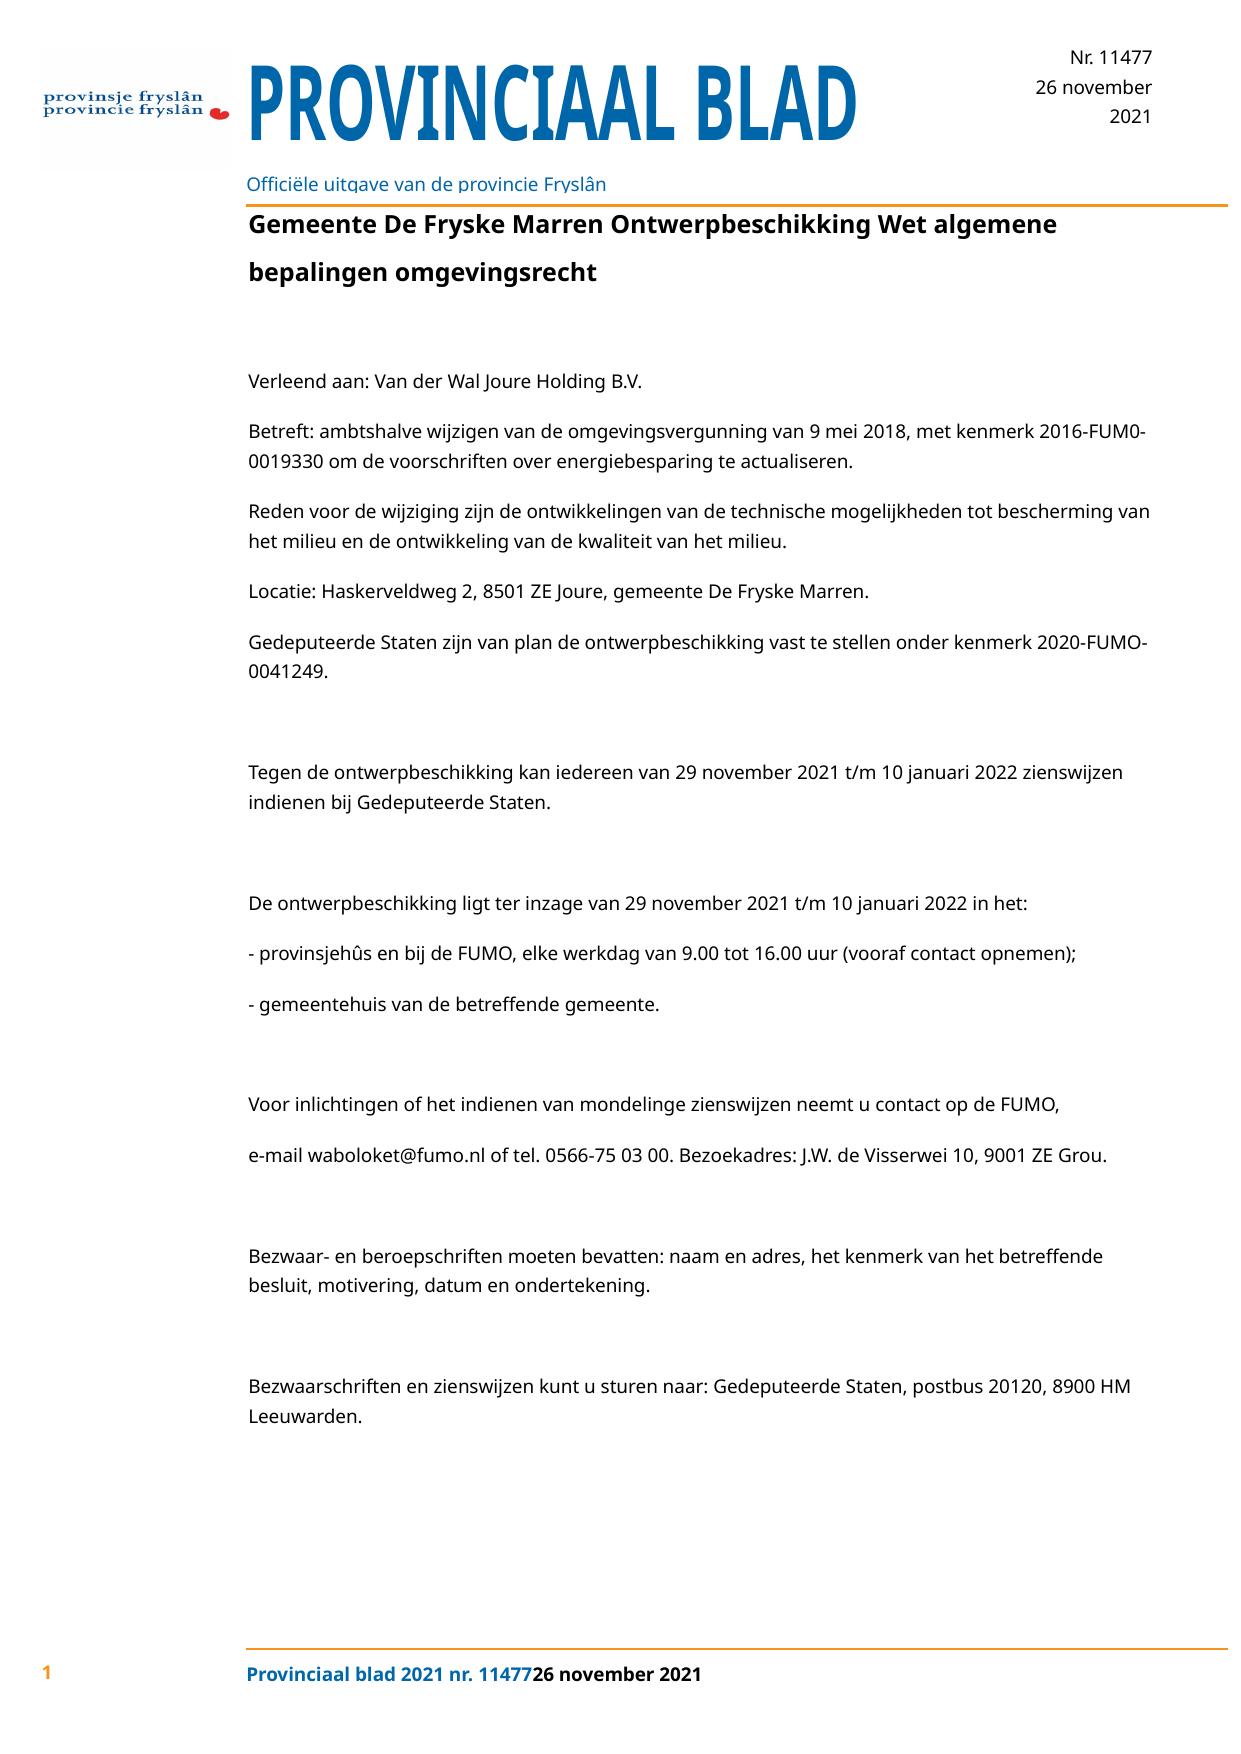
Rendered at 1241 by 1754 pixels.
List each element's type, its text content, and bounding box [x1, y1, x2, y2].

text Tegen de ontwerpbeschikking kan iedereen van 29 november 2021 t/m 10 januari 2022 zienswijzen indienen bij Gedeputeerde Staten. [248, 759, 1152, 815]
text Verleend aan: Van der Wal Joure Holding B.V. [248, 368, 1152, 394]
text Reden voor de wijziging zijn de ontwikkelingen van de technische mogelijkheden tot bescherming van het milieu en de ontwikkeling van de kwaliteit van het milieu. [248, 499, 1152, 554]
text Gedeputeerde Staten zijn van plan de ontwerpbeschikking vast te stellen onder kenmerk 2020-FUMO-0041249. [248, 629, 1152, 684]
text Locatie: Haskerveldweg 2, 8501 ZE Joure, gemeente De Fryske Marren. [248, 579, 1152, 604]
text Voor inlichtingen of het indienen van mondelinge zienswijzen neemt u contact op de FUMO, [248, 1092, 1152, 1117]
text Bezwaar- en beroepschriften moeten bevatten: naam en adres, het kenmerk van het betreffende besluit, motivering, datum en ondertekening. [248, 1243, 1152, 1298]
text Betreft: ambtshalve wijzigen van de omgevingsvergunning van 9 mei 2018, met kenmerk 2016-FUM0-0019330 om de voorschriften over energiebesparing te actualiseren. [248, 419, 1152, 474]
text Bezwaarschriften en zienswijzen kunt u sturen naar: Gedeputeerde Staten, postbus 20120, 8900 HM Leeuwarden. [248, 1373, 1152, 1429]
text - gemeentehuis van de betreffende gemeente. [248, 991, 1152, 1017]
text De ontwerpbeschikking ligt ter inzage van 29 november 2021 t/m 10 januari 2022 in het: [248, 890, 1152, 916]
text e-mail waboloket@fumo.nl of tel. 0566-75 03 00. Bezoekadres: J.W. de Visserwei 10, 9001 ZE Grou. [248, 1142, 1152, 1168]
picture [41, 47, 231, 172]
text - provinsjehûs en bij de FUMO, elke werkdag van 9.00 tot 16.00 uur (vooraf contact opnemen); [248, 940, 1152, 966]
text Gemeente De Fryske Marren Ontwerpbeschikking Wet algemene bepalingen omgevingsrecht [248, 207, 1152, 288]
